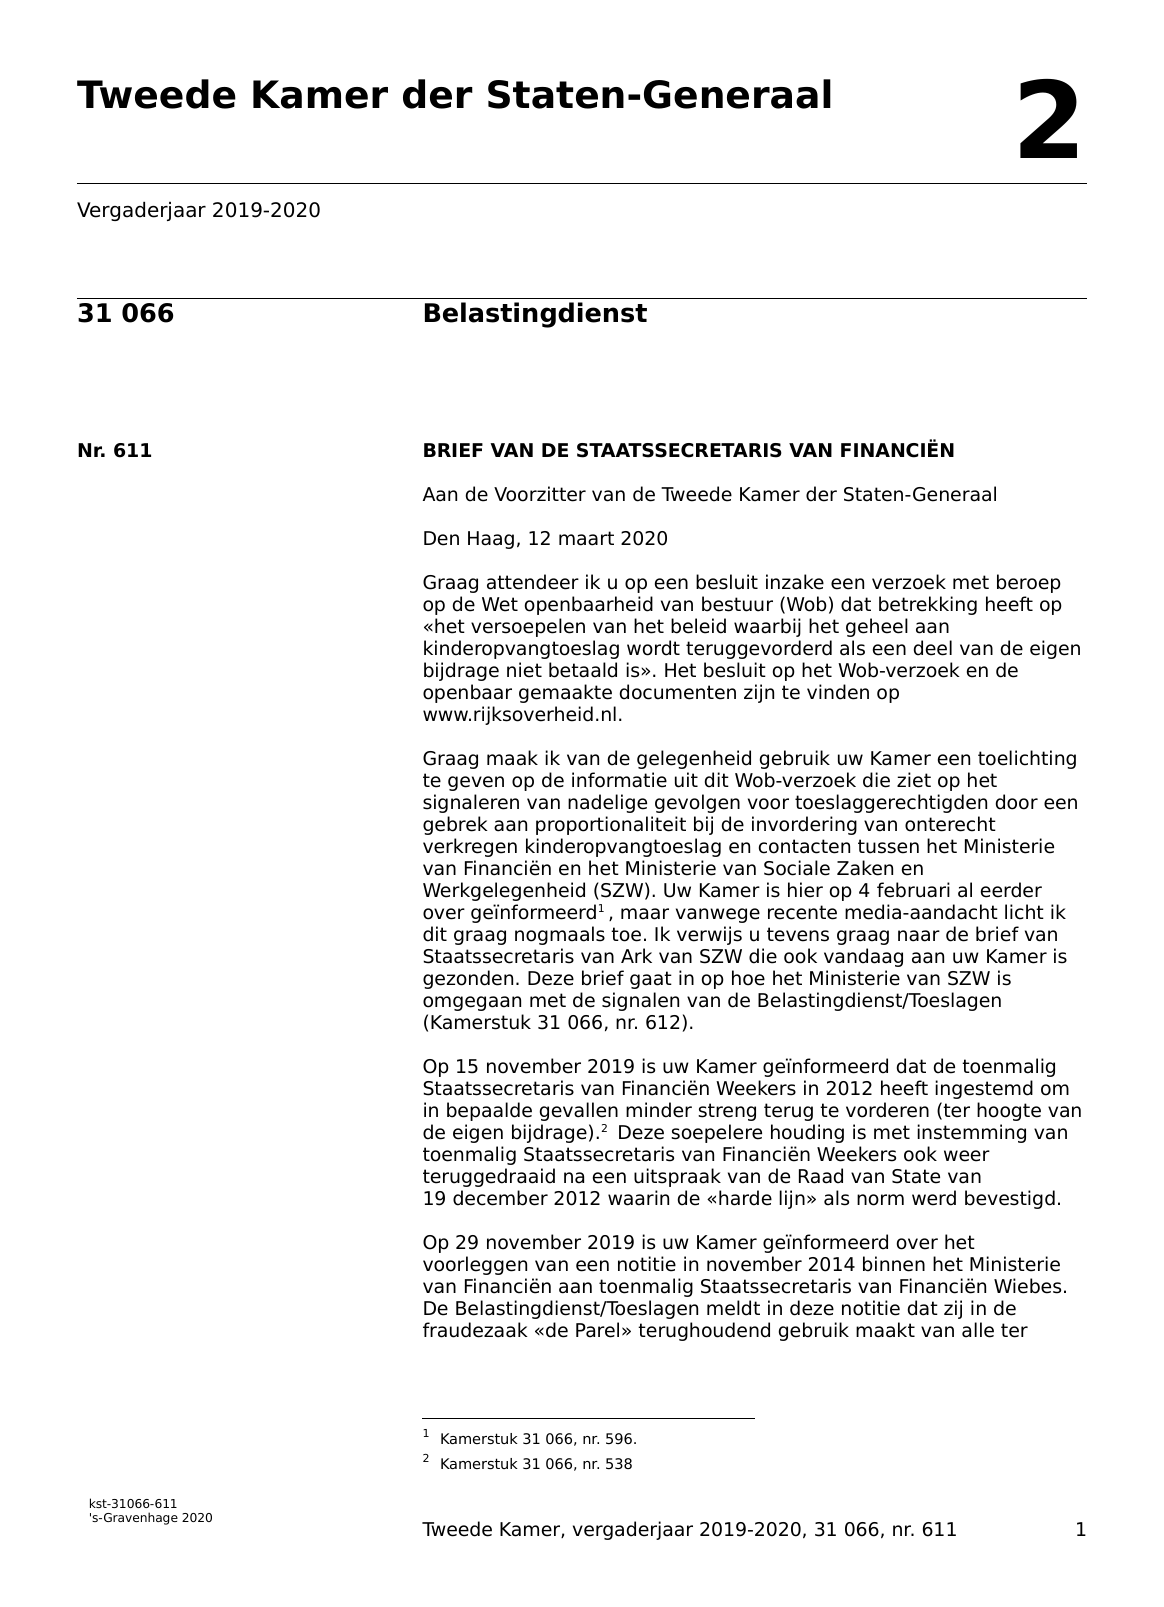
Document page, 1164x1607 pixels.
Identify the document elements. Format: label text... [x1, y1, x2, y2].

text Aan de Voorzitter van de Tweede Kamer der Staten-Generaal [422, 484, 1087, 506]
text Kamerstuk 31 066, nr. 538 [422, 1452, 1087, 1474]
text Kamerstuk 31 066, nr. 596. [422, 1427, 1087, 1449]
text 's-Gravenhage 2020 [88, 1511, 323, 1525]
subtitle 31 066 Belastingdienst [77, 299, 1087, 329]
text kst-31066-611 [88, 1497, 323, 1511]
table_cell Vergaderjaar 2019-2020 [77, 184, 1087, 298]
text Den Haag, 12 maart 2020 [422, 528, 1087, 550]
text Graag attendeer ik u op een besluit inzake een verzoek met beroep op de Wet openbaarheid van bestuur (Wob) dat betrekking heeft op «het versoepelen van het beleid waarbij het geheel aan kinderopvangtoeslag wordt teruggevorderd als een deel van de eigen bijdrage niet betaald is». Het besluit op het Wob-verzoek en de openbaar gemaakte documenten zijn te vinden op www.rijksoverheid.nl. [422, 572, 1087, 726]
text Graag maak ik van de gelegenheid gebruik uw Kamer een toelichting te geven op de informatie uit dit Wob-verzoek die ziet op het signaleren van nadelige gevolgen voor toeslaggerechtigden door een gebrek aan proportionaliteit bij de invordering van onterecht verkregen kinderopvangtoeslag en contacten tussen het Ministerie van Financiën en het Ministerie van Sociale Zaken en Werkgelegenheid (SZW). Uw Kamer is hier op 4 februari al eerder over geïnformeerd, maar vanwege recente media-aandacht licht ik dit graag nogmaals toe. Ik verwijs u tevens graag naar de brief van Staatssecretaris van Ark van SZW die ook vandaag aan uw Kamer is gezonden. Deze brief gaat in op hoe het Ministerie van SZW is omgegaan met de signalen van de Belastingdienst/Toeslagen (Kamerstuk 31 066, nr. 612). [422, 748, 1087, 1034]
text Op 29 november 2019 is uw Kamer geïnformeerd over het voorleggen van een notitie in november 2014 binnen het Ministerie van Financiën aan toenmalig Staatssecretaris van Financiën Wiebes. De Belastingdienst/Toeslagen meldt in deze notitie dat zij in de fraudezaak «de Parel» terughoudend gebruik maakt van alle ter [422, 1232, 1087, 1342]
subtitle Nr. 611 BRIEF VAN DE STAATSSECRETARIS VAN FINANCIËN [77, 440, 1087, 462]
table_header Tweede Kamer der Staten-Generaal [77, 59, 886, 183]
text Op 15 november 2019 is uw Kamer geïnformeerd dat de toenmalig Staatssecretaris van Financiën Weekers in 2012 heeft ingestemd om in bepaalde gevallen minder streng terug te vorderen (ter hoogte van de eigen bijdrage). Deze soepelere houding is met instemming van toenmalig Staatssecretaris van Financiën Weekers ook weer teruggedraaid na een uitspraak van de Raad van State van 19 december 2012 waarin de «harde lijn» als norm werd bevestigd. [422, 1056, 1087, 1210]
table_header 2 [886, 59, 1087, 183]
